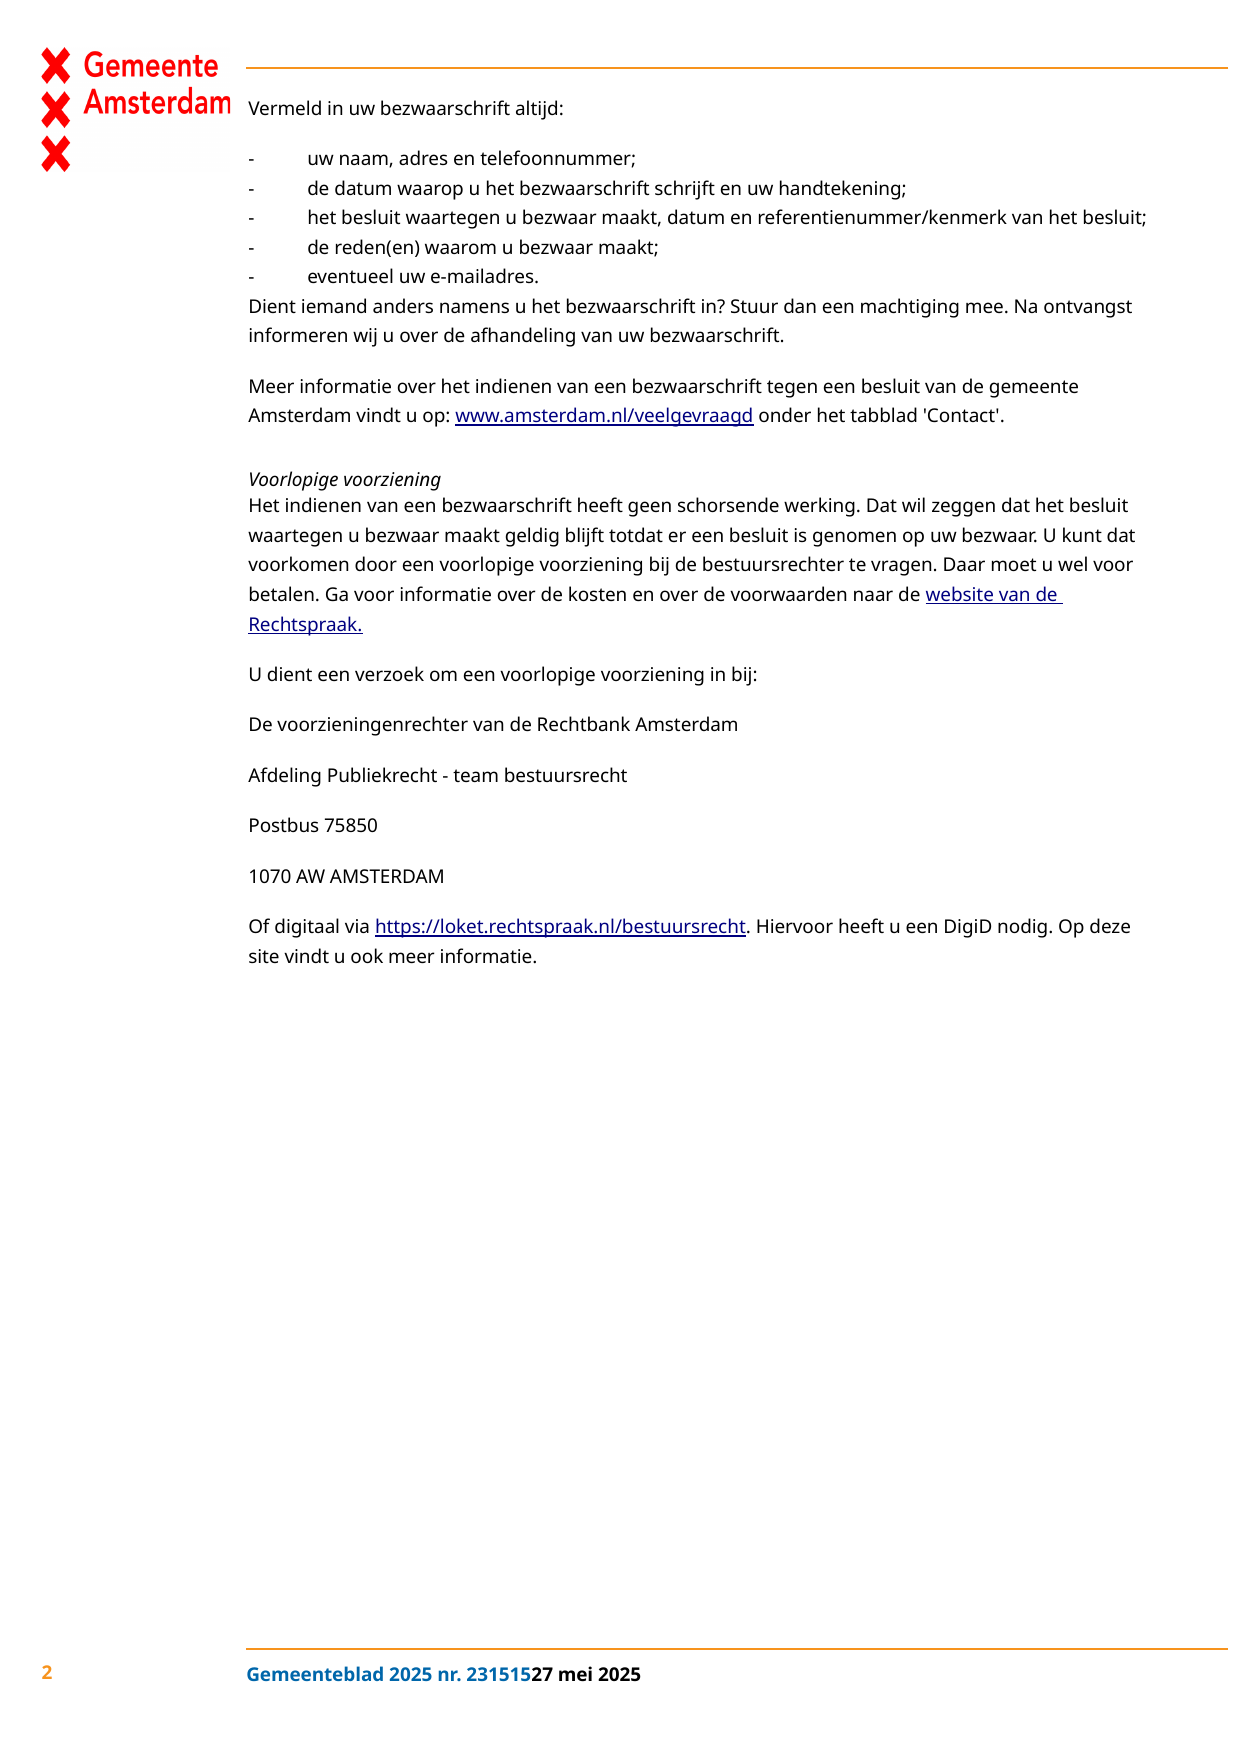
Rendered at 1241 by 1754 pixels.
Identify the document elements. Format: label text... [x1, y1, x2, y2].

list de reden(en) waarom u bezwaar maakt; [248, 234, 1152, 260]
text Postbus 75850 [248, 812, 1152, 838]
list de datum waarop u het bezwaarschrift schrijft en uw handtekening; [248, 175, 1152, 201]
list uw naam, adres en telefoonnummer; [248, 145, 1152, 171]
text U dient een verzoek om een voorlopige voorziening in bij: [248, 661, 1152, 687]
text Voorlopige voorziening [248, 467, 1152, 492]
text Het indienen van een bezwaarschrift heeft geen schorsende werking. Dat wil zeggen dat het besluit waartegen u bezwaar maakt geldig blijft totdat er een besluit is genomen op uw bezwaar. U kunt dat voorkomen door een voorlopige voorziening bij de bestuursrechter te vragen. Daar moet u wel voor betalen. Ga voor informatie over de kosten en over de voorwaarden naar de website van de Rechtspraak. [248, 492, 1152, 636]
list het besluit waartegen u bezwaar maakt, datum en referentienummer/kenmerk van het besluit; [248, 204, 1152, 230]
text Vermeld in uw bezwaarschrift altijd: [248, 95, 1152, 121]
list eventueel uw e-mailadres. [248, 263, 1152, 289]
picture [41, 47, 231, 172]
text De voorzieningenrechter van de Rechtbank Amsterdam [248, 712, 1152, 737]
text Dient iemand anders namens u het bezwaarschrift in? Stuur dan een machtiging mee. Na ontvangst informeren wij u over de afhandeling van uw bezwaarschrift. [248, 293, 1152, 348]
text Afdeling Publiekrecht - team bestuursrecht [248, 762, 1152, 788]
text Meer informatie over het indienen van een bezwaarschrift tegen een besluit van de gemeente Amsterdam vindt u op: www.amsterdam.nl/veelgevraagd onder het tabblad 'Contact'. [248, 373, 1152, 428]
text 1070 AW AMSTERDAM [248, 863, 1152, 888]
text Of digitaal via https://loket.rechtspraak.nl/bestuursrecht. Hiervoor heeft u een DigiD nodig. Op deze site vindt u ook meer informatie. [248, 913, 1152, 968]
